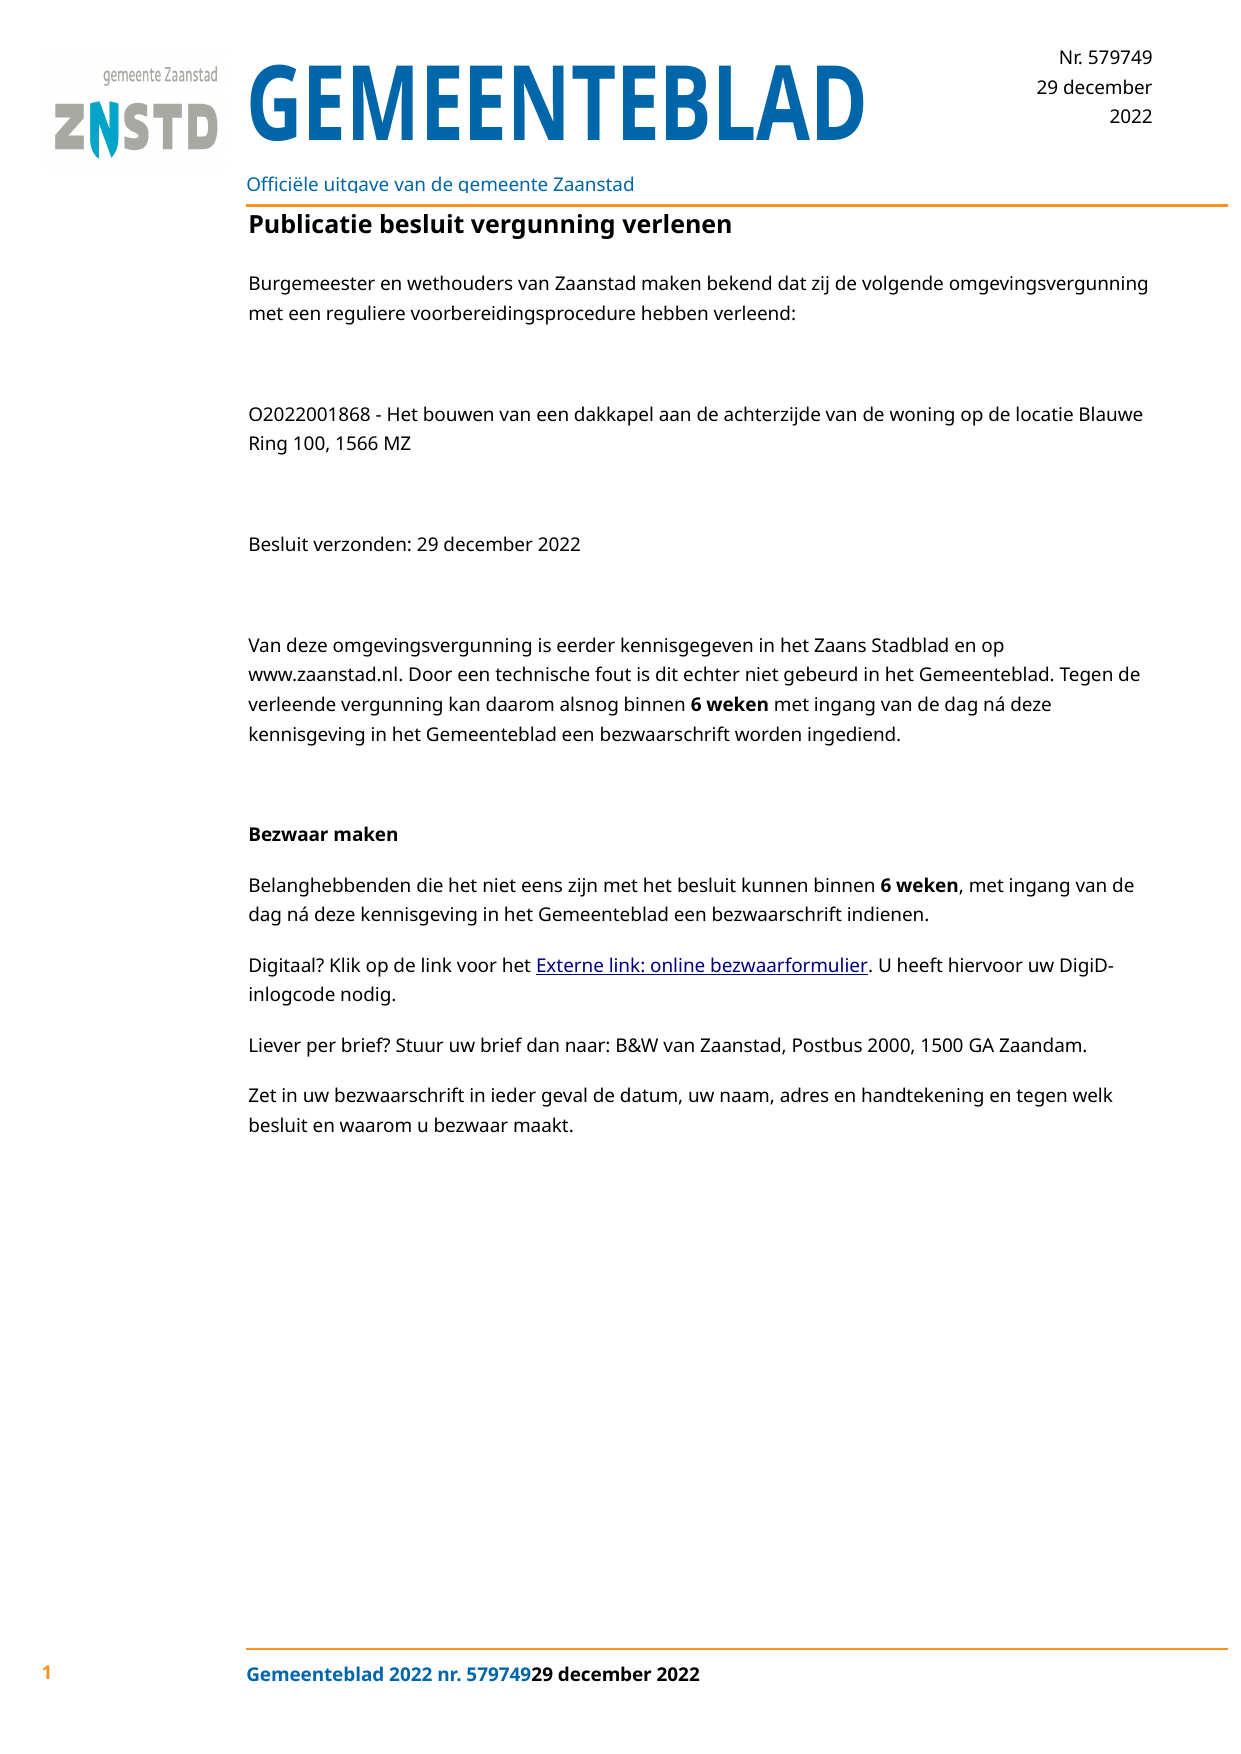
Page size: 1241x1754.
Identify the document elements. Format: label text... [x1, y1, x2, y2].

text Liever per brief? Stuur uw brief dan naar: B&W van Zaanstad, Postbus 2000, 1500 GA Zaandam. [248, 1032, 1152, 1058]
text Burgemeester en wethouders van Zaanstad maken bekend dat zij de volgende omgevingsvergunning met een reguliere voorbereidingsprocedure hebben verleend: [248, 270, 1152, 326]
text Besluit verzonden: 29 december 2022 [248, 531, 1152, 557]
text Digitaal? Klik op de link voor het Externe link: online bezwaarformulier. U heeft hiervoor uw DigiD-inlogcode nodig. [248, 952, 1152, 1007]
text Publicatie besluit vergunning verlenen [248, 207, 1152, 241]
text Bezwaar maken [248, 822, 1152, 847]
text Van deze omgevingsvergunning is eerder kennisgegeven in het Zaans Stadblad en op www.zaanstad.nl. Door een technische fout is dit echter niet gebeurd in het Gemeenteblad. Tegen de verleende vergunning kan daarom alsnog binnen 6 weken met ingang van de dag ná deze kennisgeving in het Gemeenteblad een bezwaarschrift worden ingediend. [248, 632, 1152, 746]
text Belanghebbenden die het niet eens zijn met het besluit kunnen binnen 6 weken, met ingang van de dag ná deze kennisgeving in het Gemeenteblad een bezwaarschrift indienen. [248, 872, 1152, 927]
text Zet in uw bezwaarschrift in ieder geval de datum, uw naam, adres en handtekening en tegen welk besluit en waarom u bezwaar maakt. [248, 1082, 1152, 1138]
picture [41, 47, 231, 172]
text O2022001868 - Het bouwen van een dakkapel aan de achterzijde van de woning op de locatie Blauwe Ring 100, 1566 MZ [248, 401, 1152, 456]
